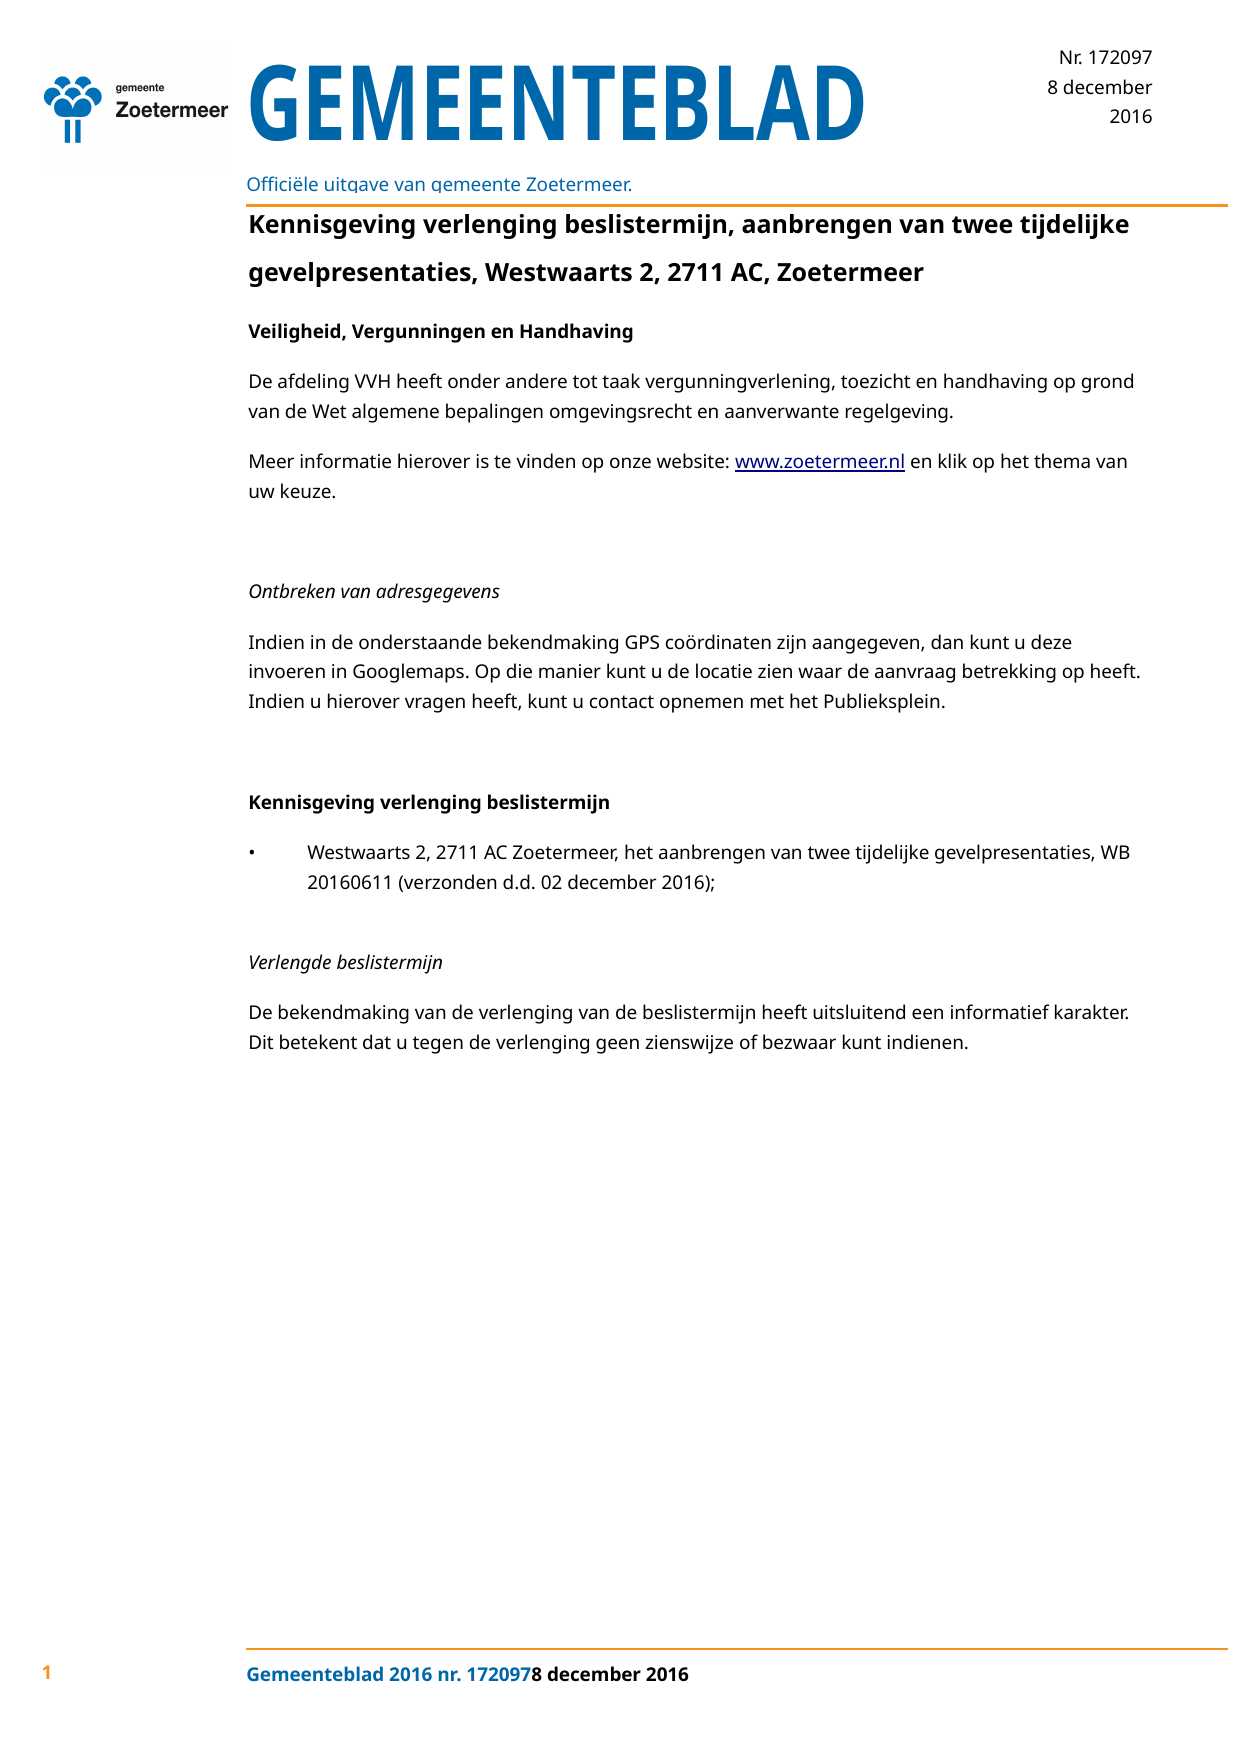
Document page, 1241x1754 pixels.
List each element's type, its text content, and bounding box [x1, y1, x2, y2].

list Westwaarts 2, 2711 AC Zoetermeer, het aanbrengen van twee tijdelijke gevelpresentaties, WB 20160611 (verzonden d.d. 02 december 2016); [248, 839, 1152, 895]
text De bekendmaking van de verlenging van de beslistermijn heeft uitsluitend een informatief karakter. Dit betekent dat u tegen de verlenging geen zienswijze of bezwaar kunt indienen. [248, 999, 1152, 1055]
text Verlengde beslistermijn [248, 949, 1152, 975]
text Ontbreken van adresgegevens [248, 579, 1152, 604]
picture [41, 47, 231, 172]
text Veiligheid, Vergunningen en Handhaving [248, 318, 1152, 344]
text Meer informatie hierover is te vinden op onze website: www.zoetermeer.nl en klik op het thema van uw keuze. [248, 448, 1152, 504]
text De afdeling VVH heeft onder andere tot taak vergunningverlening, toezicht en handhaving op grond van de Wet algemene bepalingen omgevingsrecht en aanverwante regelgeving. [248, 368, 1152, 424]
text Indien in de onderstaande bekendmaking GPS coördinaten zijn aangegeven, dan kunt u deze invoeren in Googlemaps. Op die manier kunt u de locatie zien waar de aanvraag betrekking op heeft. Indien u hierover vragen heeft, kunt u contact opnemen met het Publieksplein. [248, 629, 1152, 714]
text Kennisgeving verlenging beslistermijn, aanbrengen van twee tijdelijke gevelpresentaties, Westwaarts 2, 2711 AC, Zoetermeer [248, 207, 1152, 288]
text Kennisgeving verlenging beslistermijn [248, 789, 1152, 815]
